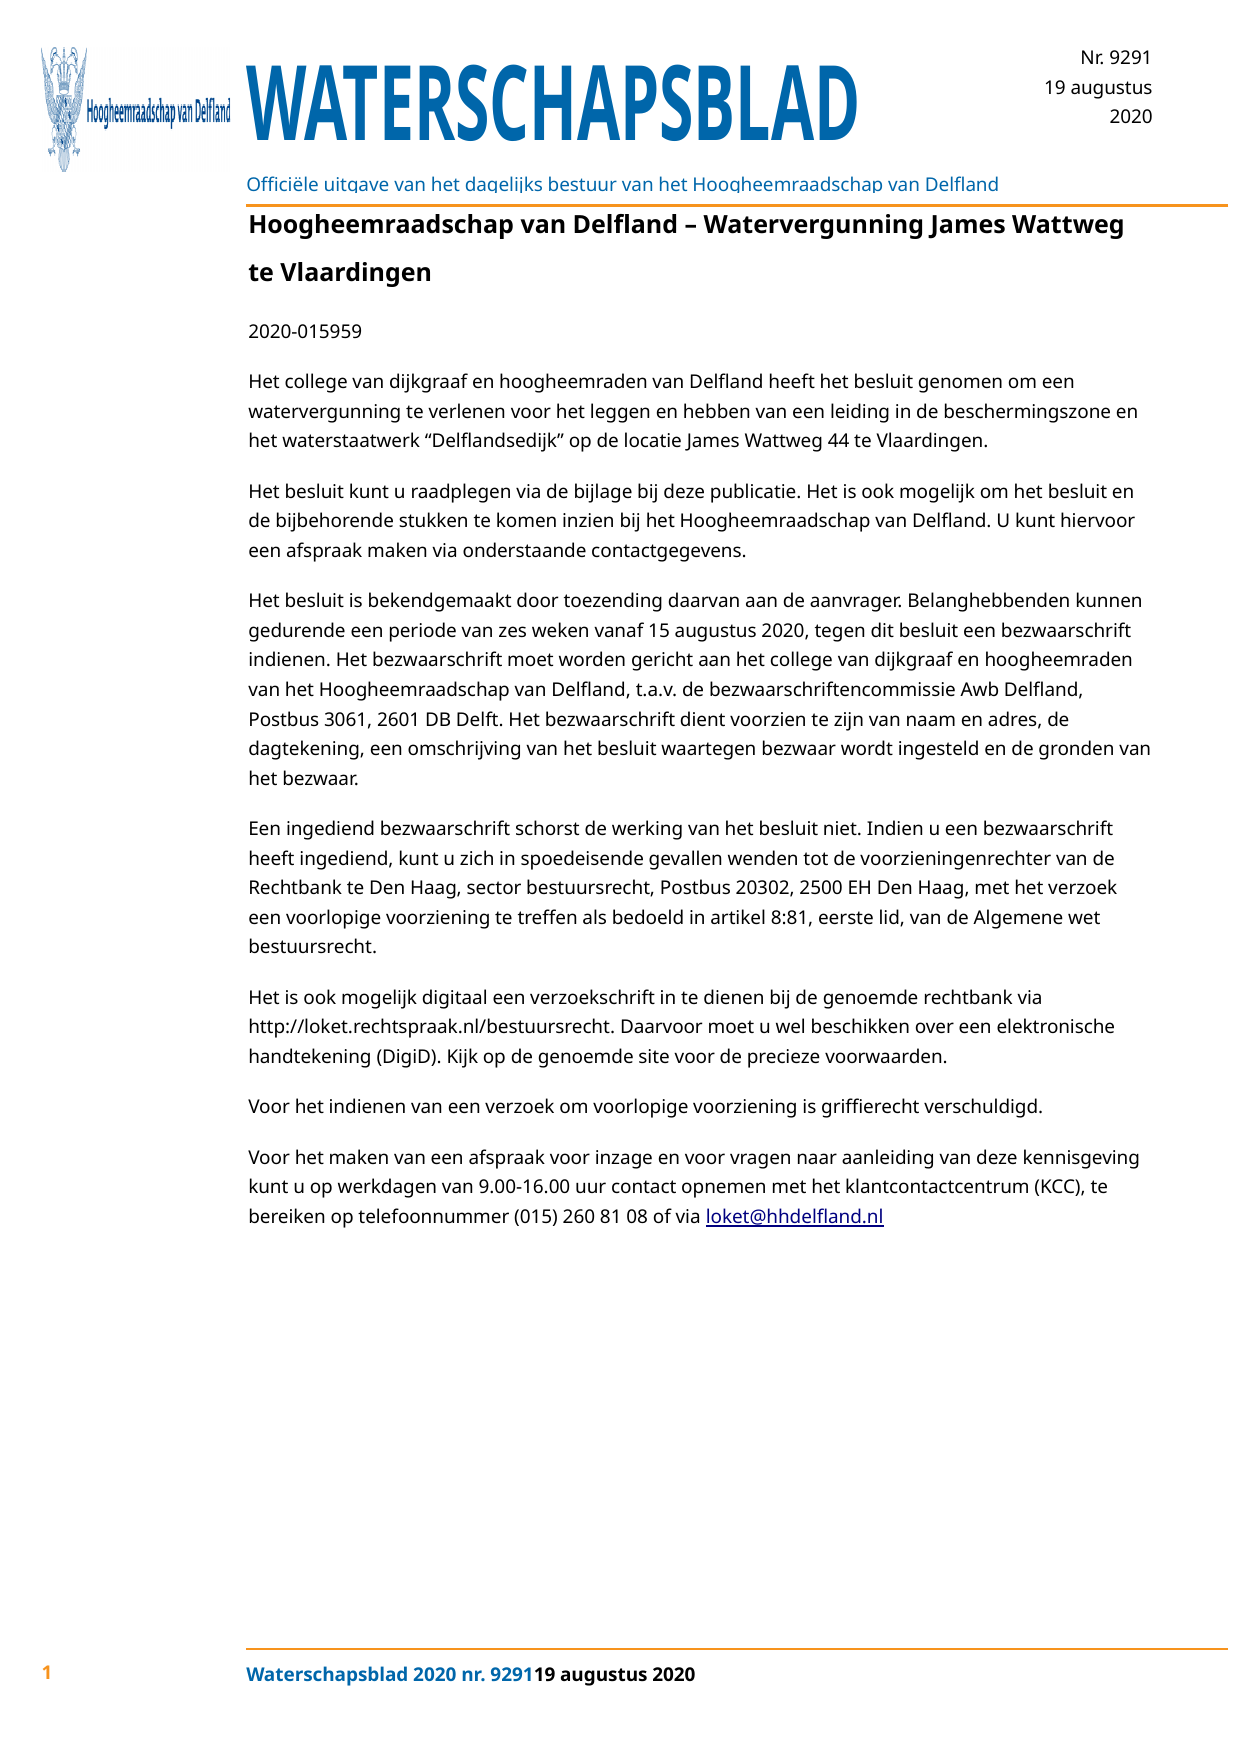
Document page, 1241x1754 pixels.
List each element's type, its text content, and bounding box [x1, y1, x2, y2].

text Het college van dijkgraaf en hoogheemraden van Delfland heeft het besluit genomen om een watervergunning te verlenen voor het leggen en hebben van een leiding in de beschermingszone en het waterstaatwerk “Delflandsedijk” op de locatie James Wattweg 44 te Vlaardingen. [248, 368, 1152, 453]
text Het is ook mogelijk digitaal een verzoekschrift in te dienen bij de genoemde rechtbank via http://loket.rechtspraak.nl/bestuursrecht. Daarvoor moet u wel beschikken over een elektronische handtekening (DigiD). Kijk op de genoemde site voor de precieze voorwaarden. [248, 984, 1152, 1069]
text 2020-015959 [248, 318, 1152, 344]
text Het besluit kunt u raadplegen via de bijlage bij deze publicatie. Het is ook mogelijk om het besluit en de bijbehorende stukken te komen inzien bij het Hoogheemraadschap van Delfland. U kunt hiervoor een afspraak maken via onderstaande contactgegevens. [248, 478, 1152, 563]
text Voor het maken van een afspraak voor inzage en voor vragen naar aanleiding van deze kennisgeving kunt u op werkdagen van 9.00-16.00 uur contact opnemen met het klantcontactcentrum (KCC), te bereiken op telefoonnummer (015) 260 81 08 of via loket@hhdelfland.nl [248, 1144, 1152, 1229]
text Hoogheemraadschap van Delfland – Watervergunning James Wattweg te Vlaardingen [248, 207, 1152, 288]
picture [41, 47, 231, 172]
text Een ingediend bezwaarschrift schorst de werking van het besluit niet. Indien u een bezwaarschrift heeft ingediend, kunt u zich in spoedeisende gevallen wenden tot de voorzieningenrechter van de Rechtbank te Den Haag, sector bestuursrecht, Postbus 20302, 2500 EH Den Haag, met het verzoek een voorlopige voorziening te treffen als bedoeld in artikel 8:81, eerste lid, van de Algemene wet bestuursrecht. [248, 815, 1152, 959]
text Het besluit is bekendgemaakt door toezending daarvan aan de aanvrager. Belanghebbenden kunnen gedurende een periode van zes weken vanaf 15 augustus 2020, tegen dit besluit een bezwaarschrift indienen. Het bezwaarschrift moet worden gericht aan het college van dijkgraaf en hoogheemraden van het Hoogheemraadschap van Delfland, t.a.v. de bezwaarschriftencommissie Awb Delfland, Postbus 3061, 2601 DB Delft. Het bezwaarschrift dient voorzien te zijn van naam en adres, de dagtekening, een omschrijving van het besluit waartegen bezwaar wordt ingesteld en de gronden van het bezwaar. [248, 587, 1152, 791]
text Voor het indienen van een verzoek om voorlopige voorziening is griffierecht verschuldigd. [248, 1094, 1152, 1119]
